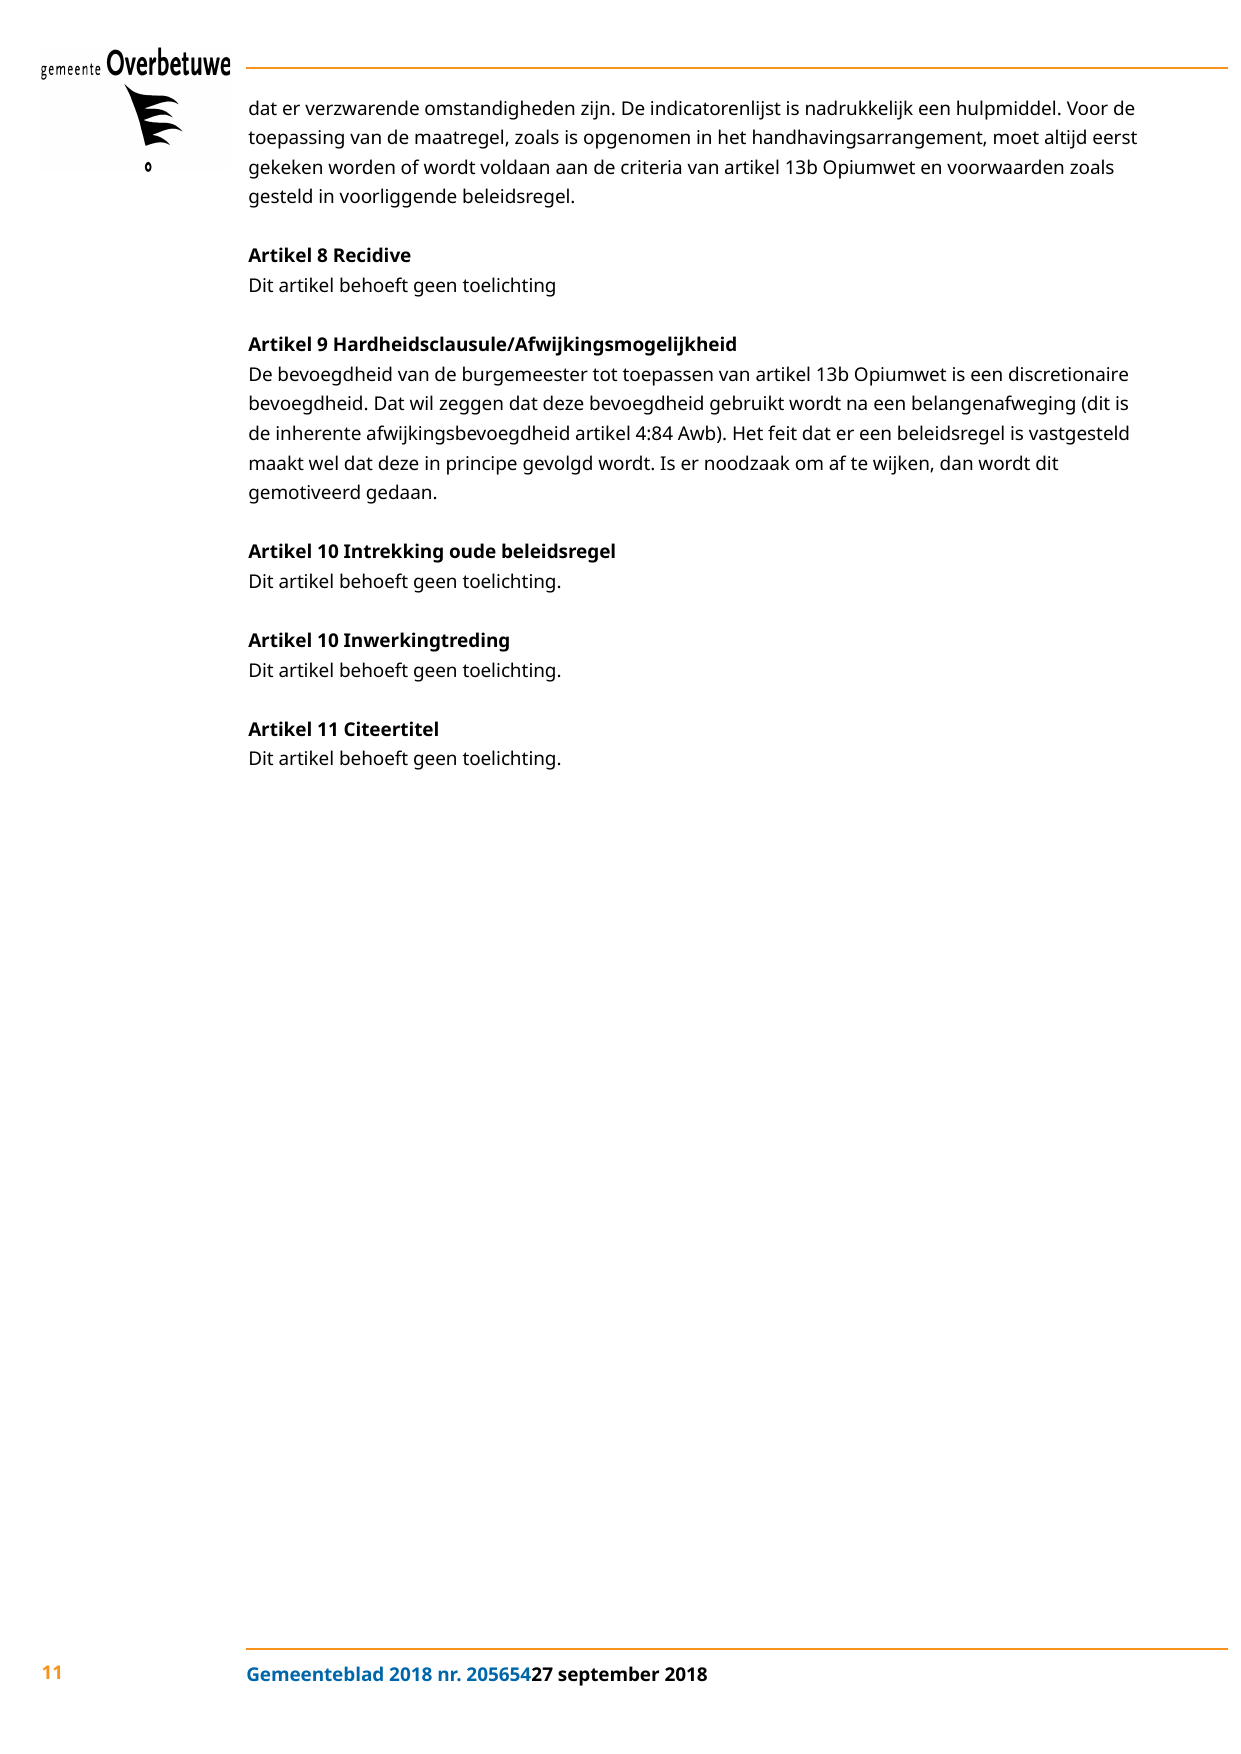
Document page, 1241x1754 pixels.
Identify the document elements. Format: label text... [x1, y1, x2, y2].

text dat er verzwarende omstandigheden zijn. De indicatorenlijst is nadrukkelijk een hulpmiddel. Voor de toepassing van de maatregel, zoals is opgenomen in het handhavingsarrangement, moet altijd eerst gekeken worden of wordt voldaan aan de criteria van artikel 13b Opiumwet en voorwaarden zoals gesteld in voorliggende beleidsregel. [248, 95, 1152, 209]
picture [41, 47, 231, 172]
text Artikel 8 Recidive [248, 243, 1152, 268]
text Dit artikel behoeft geen toelichting. [248, 746, 1152, 771]
text Artikel 11 Citeertitel [248, 716, 1152, 742]
text Dit artikel behoeft geen toelichting. [248, 568, 1152, 594]
text De bevoegdheid van de burgemeester tot toepassen van artikel 13b Opiumwet is een discretionaire bevoegdheid. Dat wil zeggen dat deze bevoegdheid gebruikt wordt na een belangenafweging (dit is de inherente afwijkingsbevoegdheid artikel 4:84 Awb). Het feit dat er een beleidsregel is vastgesteld maakt wel dat deze in principe gevolgd wordt. Is er noodzaak om af te wijken, dan wordt dit gemotiveerd gedaan. [248, 361, 1152, 505]
text Artikel 10 Intrekking oude beleidsregel [248, 538, 1152, 564]
text Dit artikel behoeft geen toelichting. [248, 657, 1152, 683]
text Artikel 9 Hardheidsclausule/Afwijkingsmogelijkheid [248, 331, 1152, 357]
text Dit artikel behoeft geen toelichting [248, 272, 1152, 298]
text Artikel 10 Inwerkingtreding [248, 627, 1152, 653]
